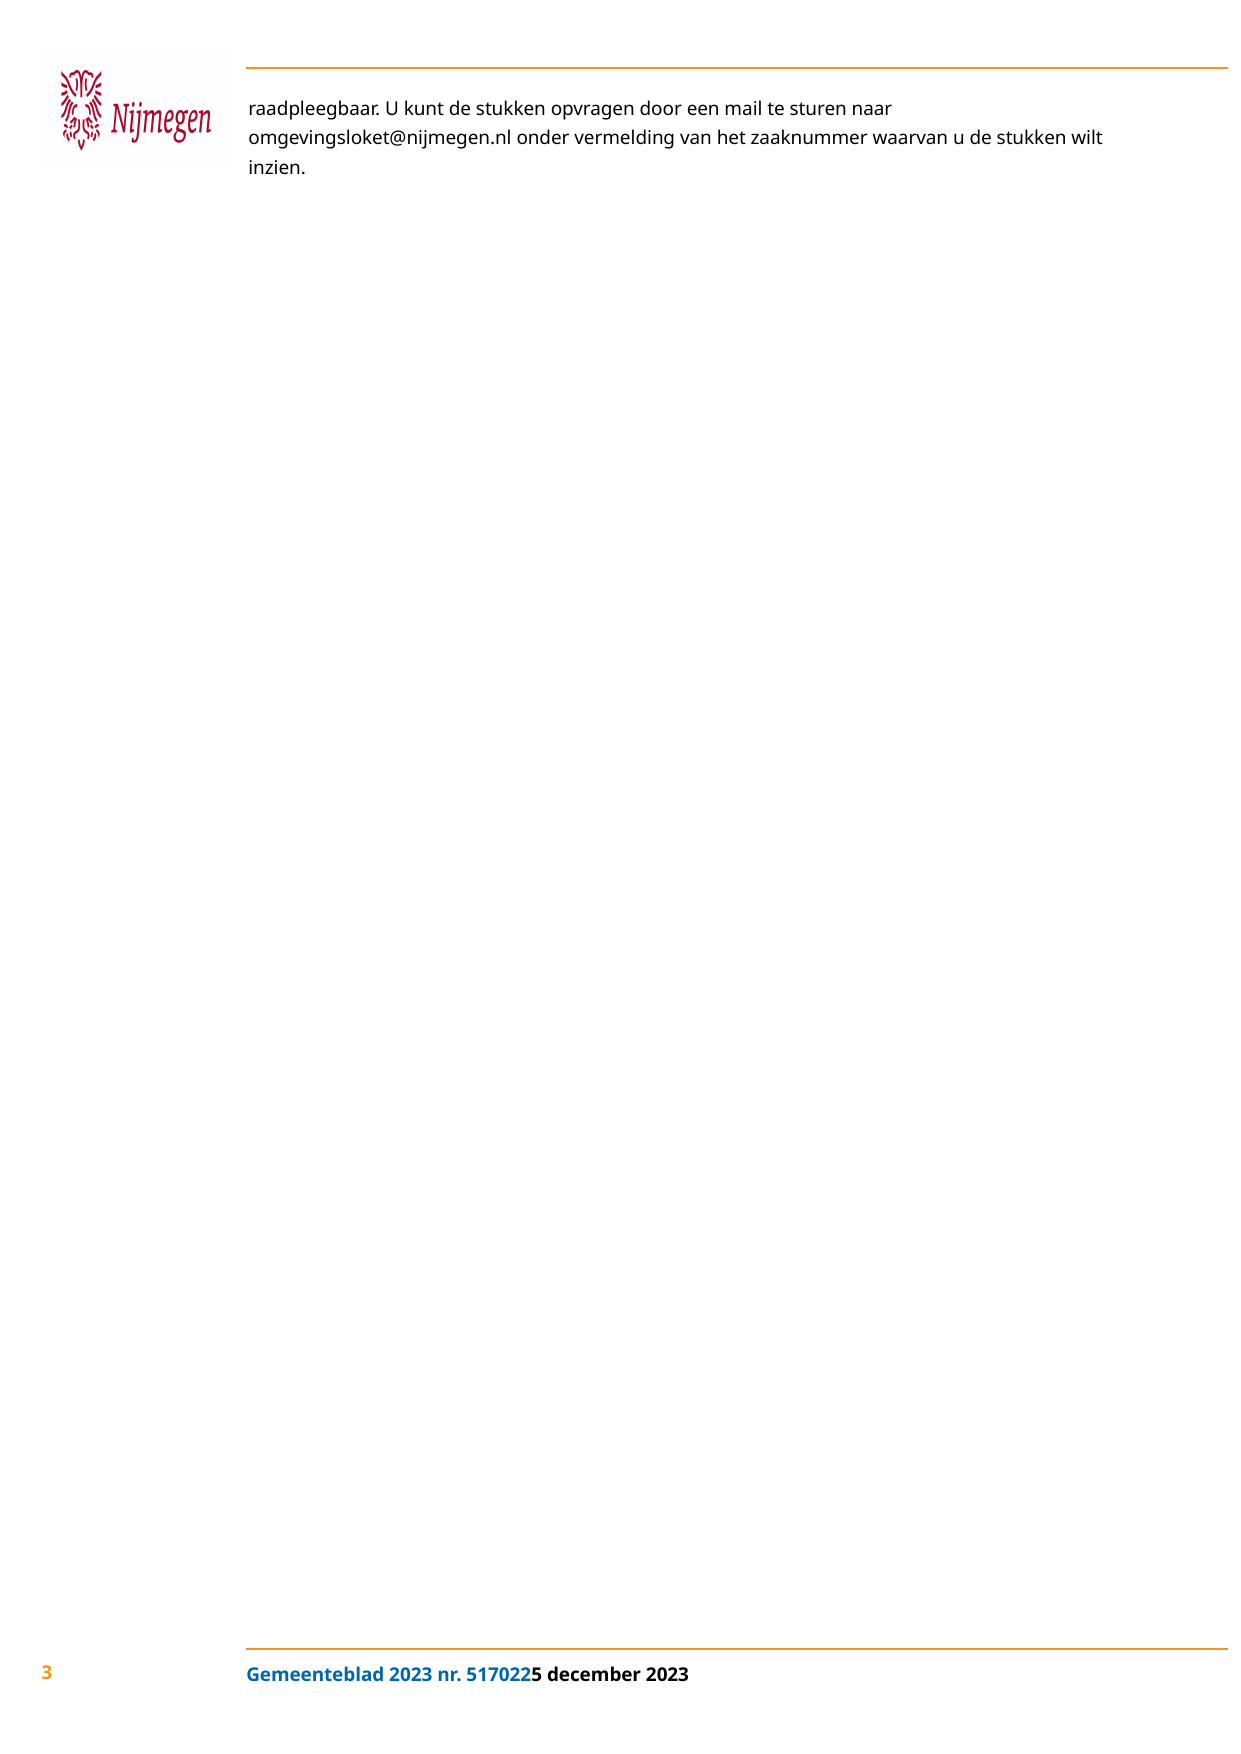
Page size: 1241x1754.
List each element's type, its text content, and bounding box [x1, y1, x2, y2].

picture [41, 47, 231, 172]
text raadpleegbaar. U kunt de stukken opvragen door een mail te sturen naar omgevingsloket@nijmegen.nl onder vermelding van het zaaknummer waarvan u de stukken wilt inzien. [248, 95, 1152, 180]
